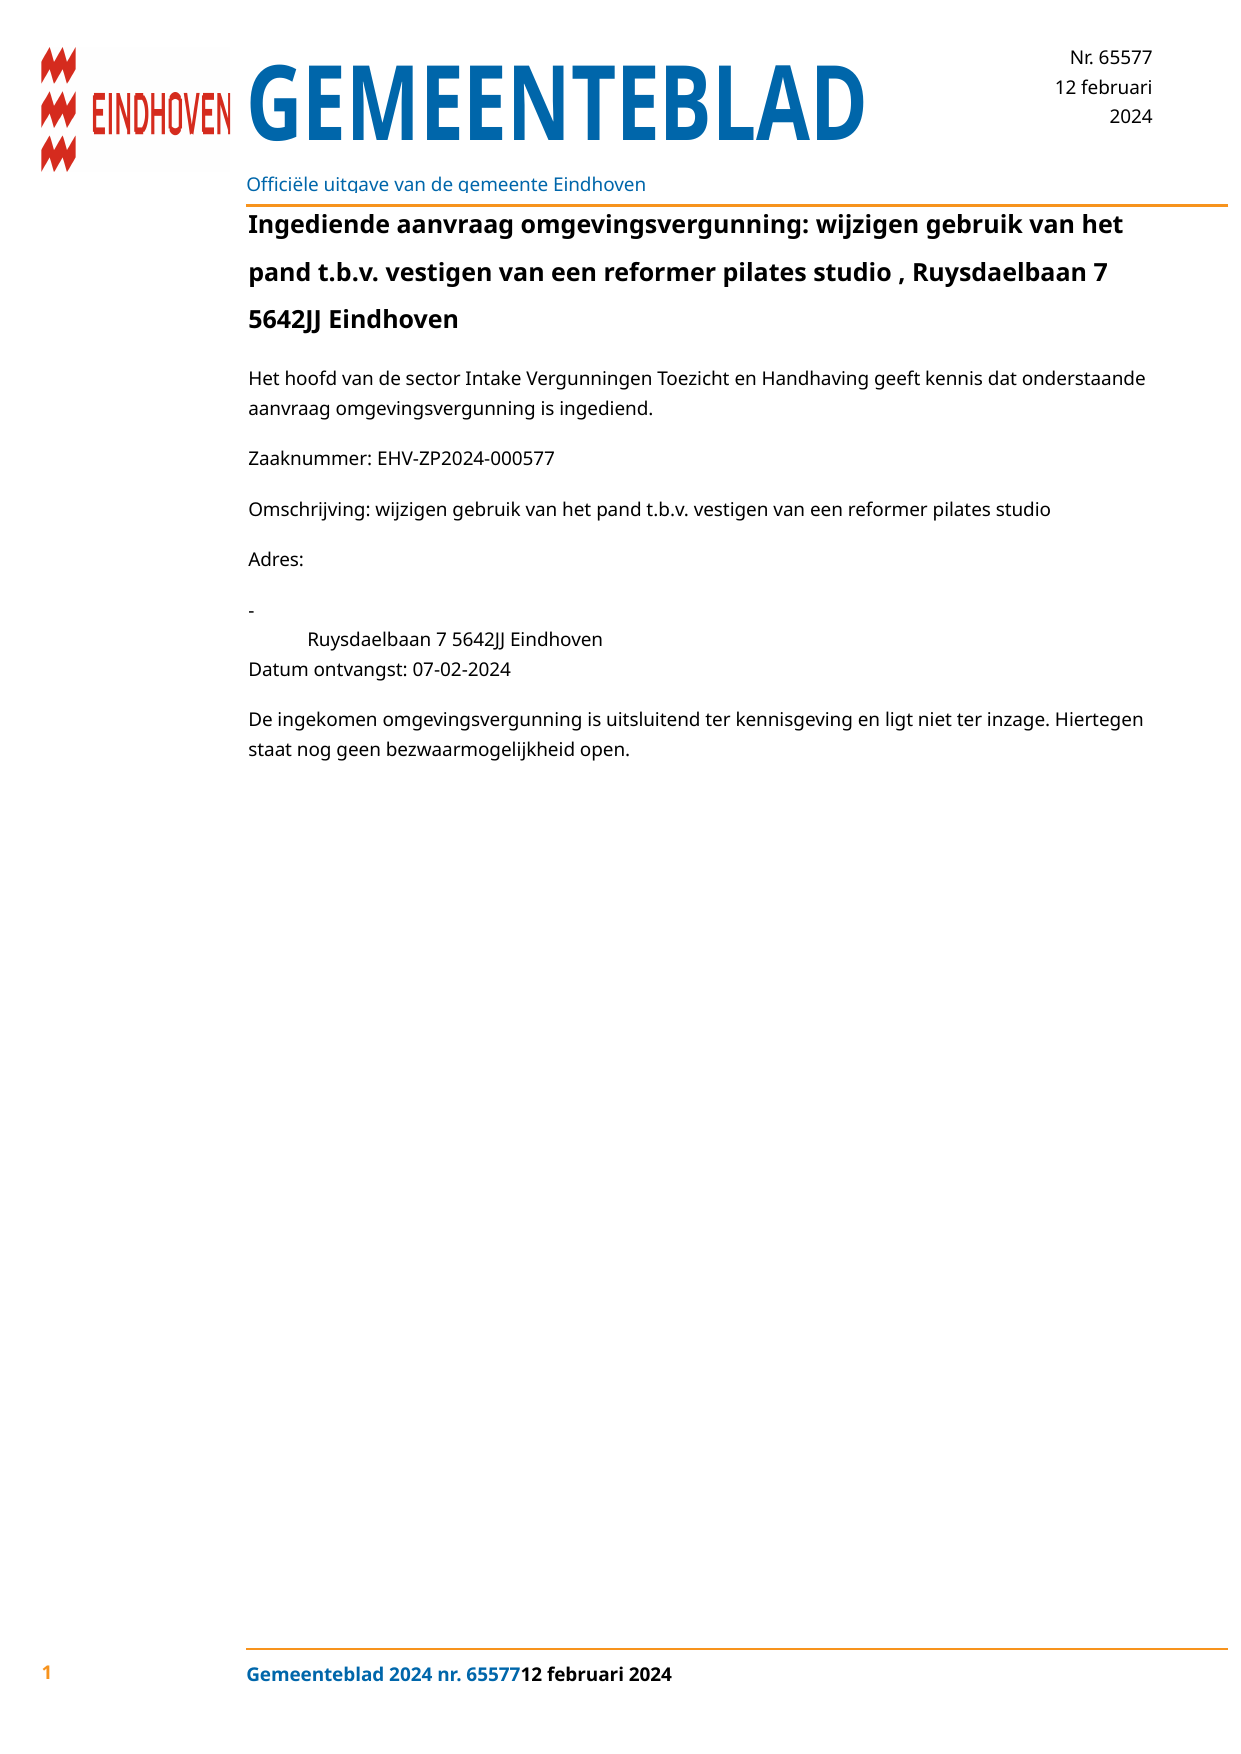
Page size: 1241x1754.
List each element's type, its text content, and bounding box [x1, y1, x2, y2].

text Het hoofd van de sector Intake Vergunningen Toezicht en Handhaving geeft kennis dat onderstaande aanvraag omgevingsvergunning is ingediend. [248, 366, 1152, 421]
text Datum ontvangst: 07-02-2024 [248, 656, 1152, 682]
text De ingekomen omgevingsvergunning is uitsluitend ter kennisgeving en ligt niet ter inzage. Hiertegen staat nog geen bezwaarmogelijkheid open. [248, 706, 1152, 762]
text Ingediende aanvraag omgevingsvergunning: wijzigen gebruik van het pand t.b.v. vestigen van een reformer pilates studio , Ruysdaelbaan 7 5642JJ Eindhoven [248, 207, 1152, 336]
text Omschrijving: wijzigen gebruik van het pand t.b.v. vestigen van een reformer pilates studio [248, 496, 1152, 522]
text Adres: [248, 546, 1152, 572]
list Ruysdaelbaan 7 5642JJ Eindhoven [248, 626, 1152, 652]
picture [41, 47, 231, 172]
text Zaaknummer: EHV-ZP2024-000577 [248, 446, 1152, 471]
